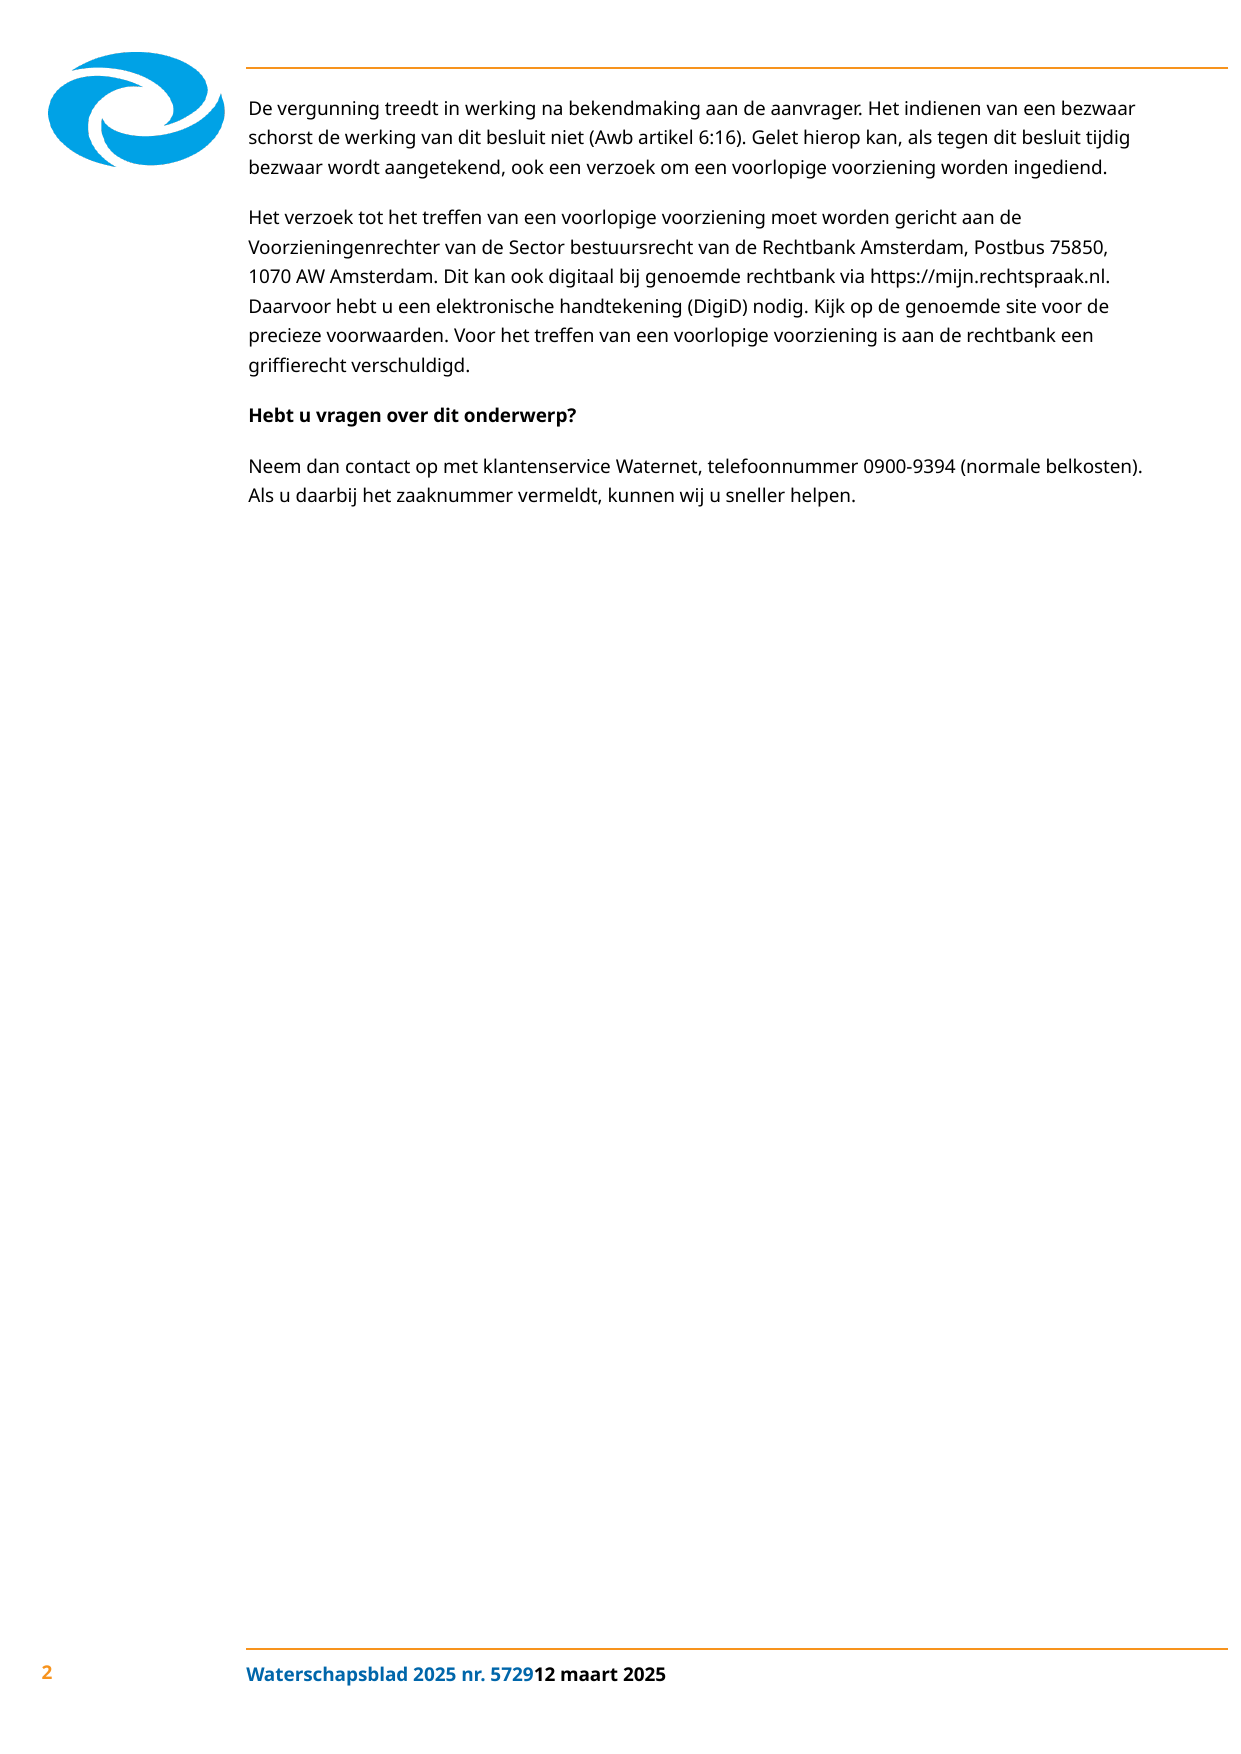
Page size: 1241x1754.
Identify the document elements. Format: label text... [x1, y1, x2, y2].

text Het verzoek tot het treffen van een voorlopige voorziening moet worden gericht aan de Voorzieningenrechter van de Sector bestuursrecht van de Rechtbank Amsterdam, Postbus 75850, 1070 AW Amsterdam. Dit kan ook digitaal bij genoemde rechtbank via https://mijn.rechtspraak.nl. Daarvoor hebt u een elektronische handtekening (DigiD) nodig. Kijk op de genoemde site voor de precieze voorwaarden. Voor het treffen van een voorlopige voorziening is aan de rechtbank een griffierecht verschuldigd. [248, 204, 1152, 378]
text De vergunning treedt in werking na bekendmaking aan de aanvrager. Het indienen van een bezwaar schorst de werking van dit besluit niet (Awb artikel 6:16). Gelet hierop kan, als tegen dit besluit tijdig bezwaar wordt aangetekend, ook een verzoek om een voorlopige voorziening worden ingediend. [248, 95, 1152, 180]
text Hebt u vragen over dit onderwerp? [248, 403, 1152, 428]
picture [41, 47, 231, 172]
text Neem dan contact op met klantenservice Waternet, telefoonnummer 0900-9394 (normale belkosten). Als u daarbij het zaaknummer vermeldt, kunnen wij u sneller helpen. [248, 453, 1152, 508]
